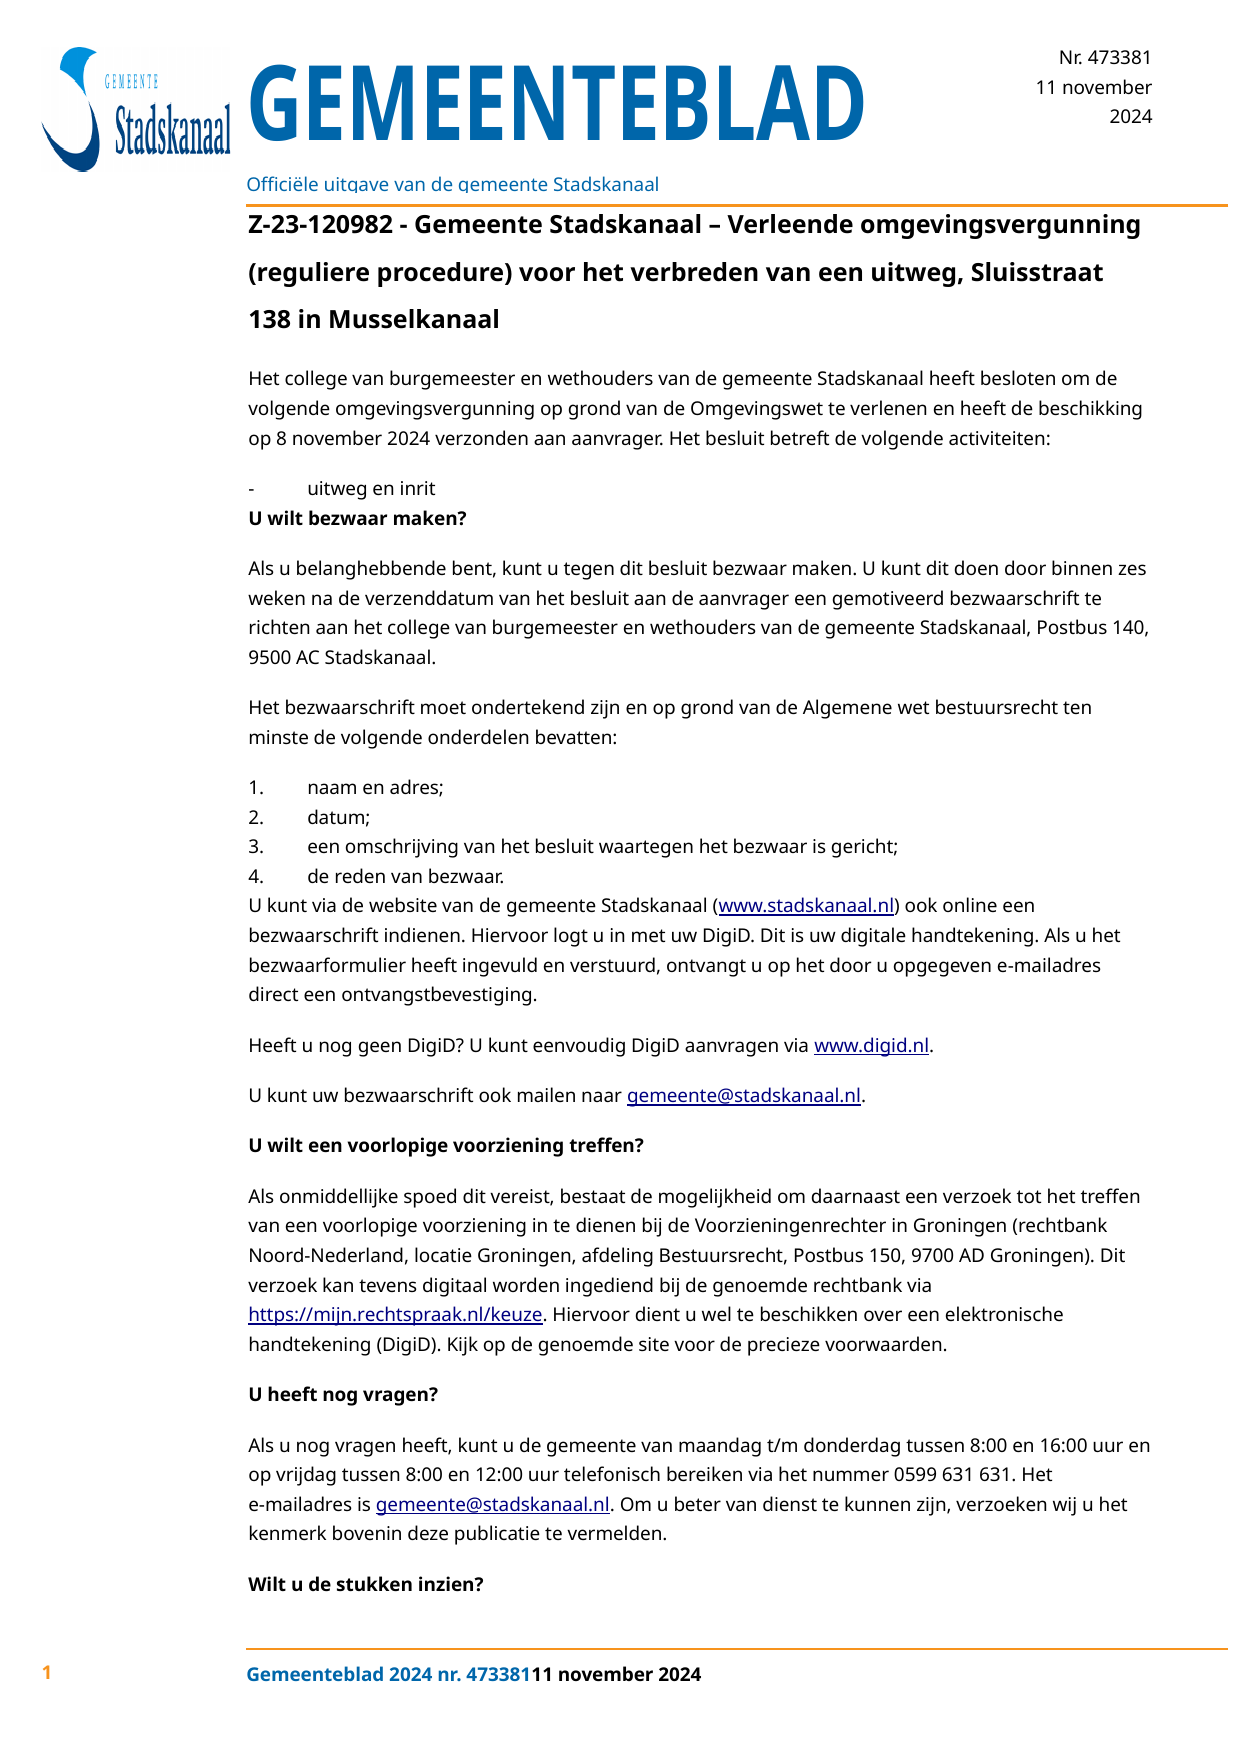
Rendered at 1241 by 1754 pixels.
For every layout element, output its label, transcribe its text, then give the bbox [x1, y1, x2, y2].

text U heeft nog vragen? [248, 1381, 1152, 1407]
list datum; [248, 804, 1152, 829]
text Als u belanghebbende bent, kunt u tegen dit besluit bezwaar maken. U kunt dit doen door binnen zes weken na de verzenddatum van het besluit aan de aanvrager een gemotiveerd bezwaarschrift te richten aan het college van burgemeester en wethouders van de gemeente Stadskanaal, Postbus 140, 9500 AC Stadskanaal. [248, 555, 1152, 669]
text U kunt uw bezwaarschrift ook mailen naar gemeente@stadskanaal.nl. [248, 1082, 1152, 1108]
picture [41, 47, 231, 172]
list uitweg en inrit [248, 475, 1152, 501]
list de reden van bezwaar. [248, 863, 1152, 889]
text Het college van burgemeester en wethouders van de gemeente Stadskanaal heeft besloten om de volgende omgevingsvergunning op grond van de Omgevingswet te verlenen en heeft de beschikking op 8 november 2024 verzonden aan aanvrager. Het besluit betreft de volgende activiteiten: [248, 366, 1152, 450]
text Wilt u de stukken inzien? [248, 1571, 1152, 1597]
text U kunt via de website van de gemeente Stadskanaal (www.stadskanaal.nl) ook online een bezwaarschrift indienen. Hiervoor logt u in met uw DigiD. Dit is uw digitale handtekening. Als u het bezwaarformulier heeft ingevuld en verstuurd, ontvangt u op het door u opgegeven e‑mailadres direct een ontvangstbevestiging. [248, 893, 1152, 1007]
text Het bezwaarschrift moet ondertekend zijn en op grond van de Algemene wet bestuursrecht ten minste de volgende onderdelen bevatten: [248, 694, 1152, 749]
text Als onmiddellijke spoed dit vereist, bestaat de mogelijkheid om daarnaast een verzoek tot het treffen van een voorlopige voorziening in te dienen bij de Voorzieningenrechter in Groningen (rechtbank Noord-Nederland, locatie Groningen, afdeling Bestuursrecht, Postbus 150, 9700 AD Groningen). Dit verzoek kan tevens digitaal worden ingediend bij de genoemde rechtbank via https://mijn.rechtspraak.nl/keuze. Hiervoor dient u wel te beschikken over een elektronische handtekening (DigiD). Kijk op de genoemde site voor de precieze voorwaarden. [248, 1183, 1152, 1357]
text Als u nog vragen heeft, kunt u de gemeente van maandag t/m donderdag tussen 8:00 en 16:00 uur en op vrijdag tussen 8:00 en 12:00 uur telefonisch bereiken via het nummer 0599 631 631. Het e‑mailadres is gemeente@stadskanaal.nl. Om u beter van dienst te kunnen zijn, verzoeken wij u het kenmerk bovenin deze publicatie te vermelden. [248, 1432, 1152, 1546]
text Heeft u nog geen DigiD? U kunt eenvoudig DigiD aanvragen via www.digid.nl. [248, 1032, 1152, 1057]
text U wilt bezwaar maken? [248, 505, 1152, 530]
list een omschrijving van het besluit waartegen het bezwaar is gericht; [248, 833, 1152, 859]
text Z-23-120982 - Gemeente Stadskanaal – Verleende omgevingsvergunning (reguliere procedure) voor het verbreden van een uitweg, Sluisstraat 138 in Musselkanaal [248, 207, 1152, 336]
list naam en adres; [248, 774, 1152, 800]
text U wilt een voorlopige voorziening treffen? [248, 1133, 1152, 1158]
